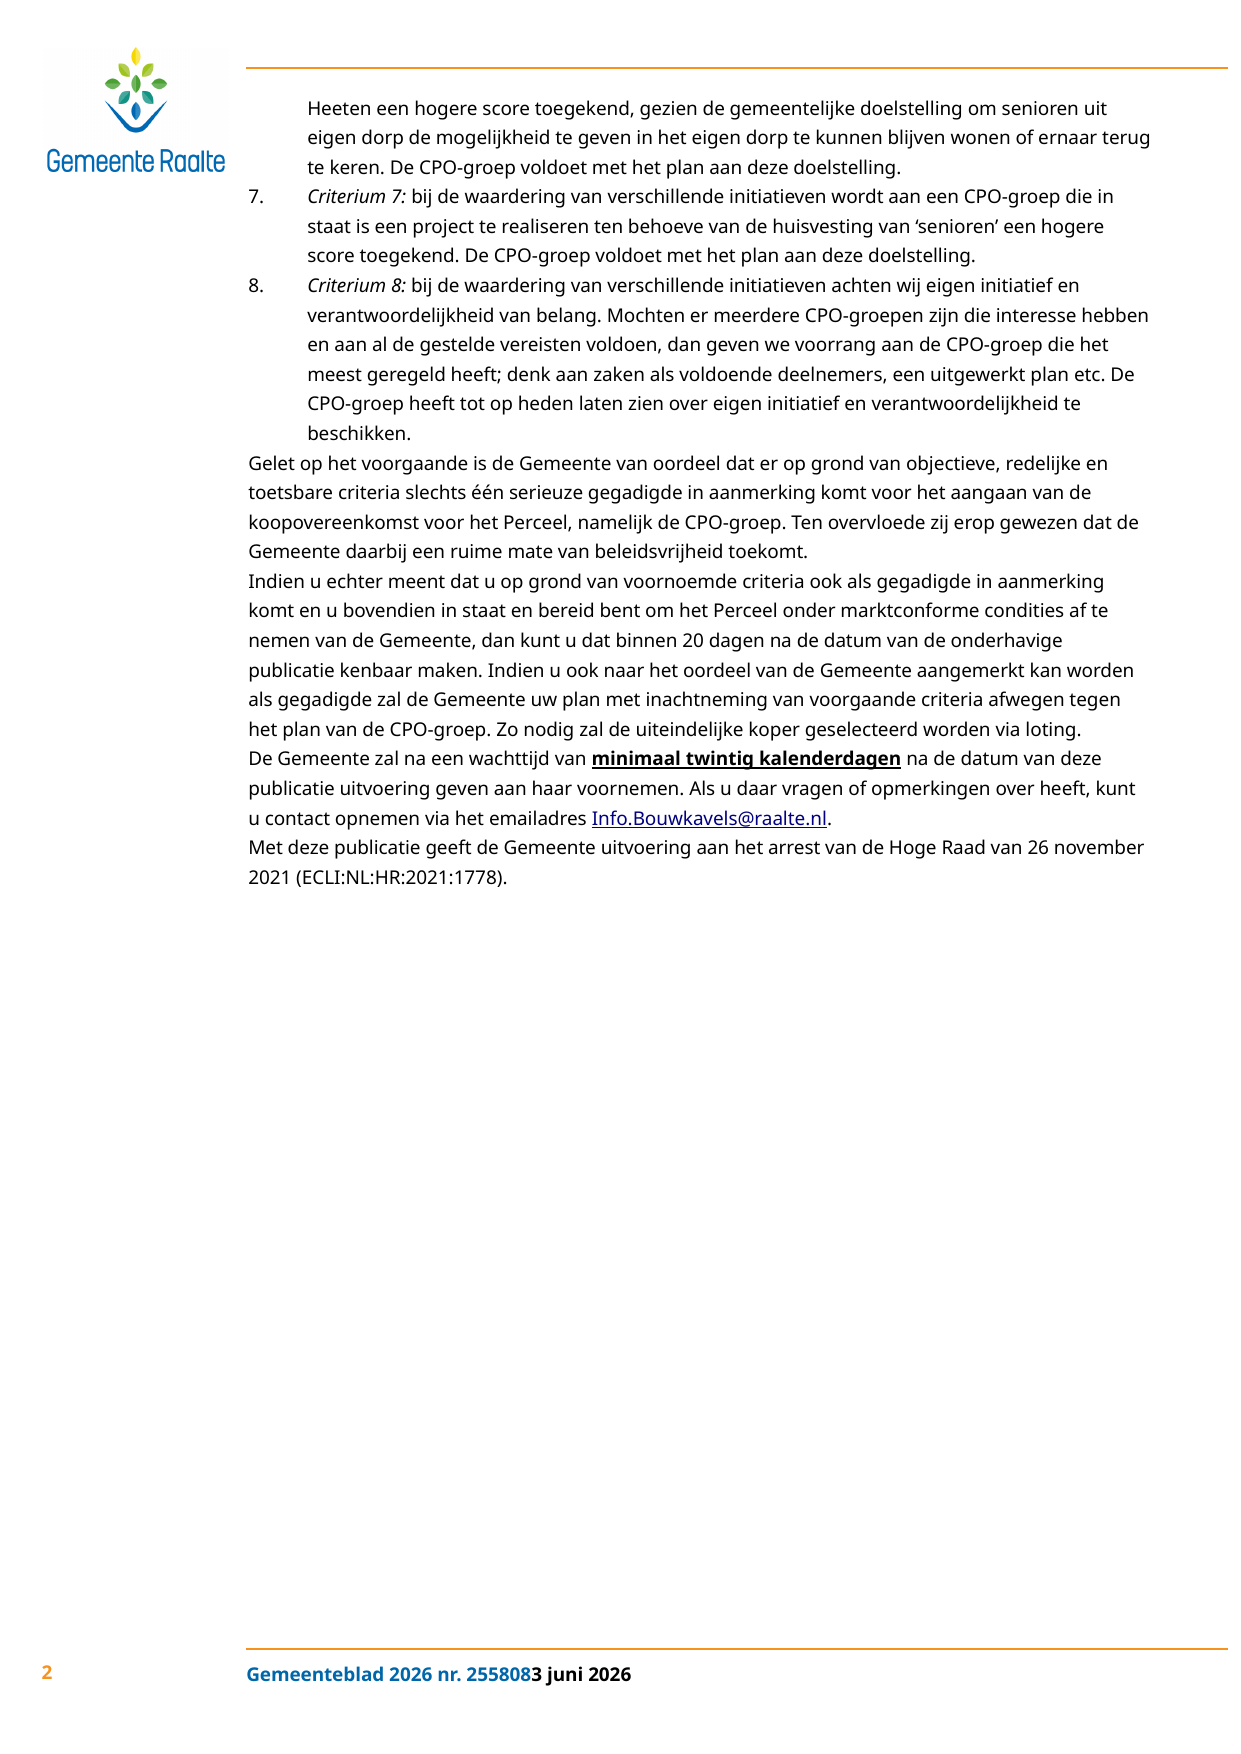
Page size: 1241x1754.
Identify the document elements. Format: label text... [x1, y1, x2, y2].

text Met deze publicatie geeft de Gemeente uitvoering aan het arrest van de Hoge Raad van 26 november 2021 (ECLI:NL:HR:2021:1778). [248, 834, 1152, 890]
text Indien u echter meent dat u op grond van voornoemde criteria ook als gegadigde in aanmerking komt en u bovendien in staat en bereid bent om het Perceel onder marktconforme condities af te nemen van de Gemeente, dan kunt u dat binnen 20 dagen na de datum van de onderhavige publicatie kenbaar maken. Indien u ook naar het oordeel van de Gemeente aangemerkt kan worden als gegadigde zal de Gemeente uw plan met inachtneming van voorgaande criteria afwegen tegen het plan van de CPO-groep. Zo nodig zal de uiteindelijke koper geselecteerd worden via loting. [248, 568, 1152, 742]
list Heeten een hogere score toegekend, gezien de gemeentelijke doelstelling om senioren uit eigen dorp de mogelijkheid te geven in het eigen dorp te kunnen blijven wonen of ernaar terug te keren. De CPO-groep voldoet met het plan aan deze doelstelling. [248, 95, 1152, 180]
text De Gemeente zal na een wachttijd van minimaal twintig kalenderdagen na de datum van deze publicatie uitvoering geven aan haar voornemen. Als u daar vragen of opmerkingen over heeft, kunt u contact opnemen via het emailadres Info.Bouwkavels@raalte.nl. [248, 746, 1152, 831]
list Criterium 7: bij de waardering van verschillende initiatieven wordt aan een CPO-groep die in staat is een project te realiseren ten behoeve van de huisvesting van ‘senioren’ een hogere score toegekend. De CPO-groep voldoet met het plan aan deze doelstelling. [248, 183, 1152, 268]
list Criterium 8: bij de waardering van verschillende initiatieven achten wij eigen initiatief en verantwoordelijkheid van belang. Mochten er meerdere CPO-groepen zijn die interesse hebben en aan al de gestelde vereisten voldoen, dan geven we voorrang aan de CPO-groep die het meest geregeld heeft; denk aan zaken als voldoende deelnemers, een uitgewerkt plan etc. De CPO-groep heeft tot op heden laten zien over eigen initiatief en verantwoordelijkheid te beschikken. [248, 272, 1152, 446]
picture [41, 47, 231, 172]
text Gelet op het voorgaande is de Gemeente van oordeel dat er op grond van objectieve, redelijke en toetsbare criteria slechts één serieuze gegadigde in aanmerking komt voor het aangaan van de koopovereenkomst voor het Perceel, namelijk de CPO-groep. Ten overvloede zij erop gewezen dat de Gemeente daarbij een ruime mate van beleidsvrijheid toekomt. [248, 450, 1152, 564]
